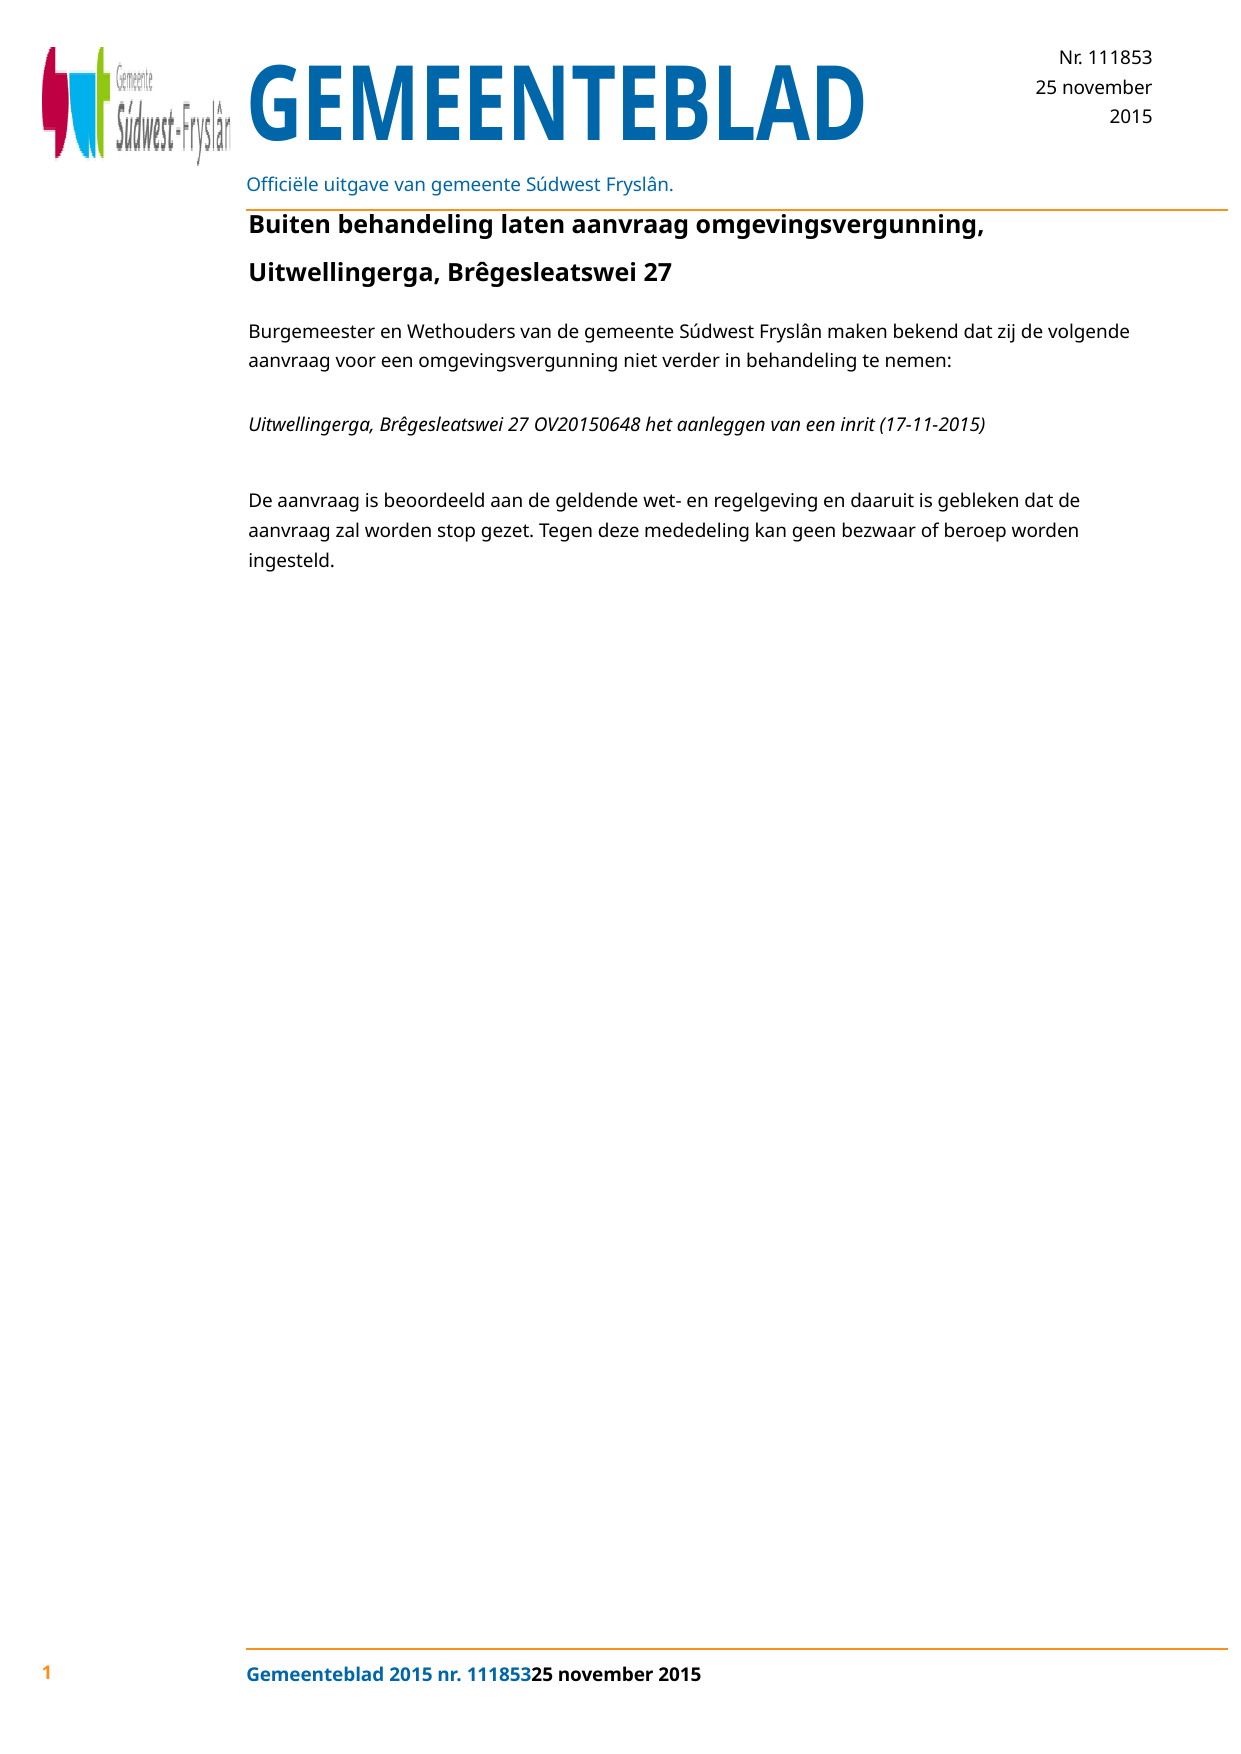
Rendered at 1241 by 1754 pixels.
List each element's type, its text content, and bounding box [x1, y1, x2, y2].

text Uitwellingerga, Brêgesleatswei 27 OV20150648 het aanleggen van een inrit (17-11-2015) [248, 411, 1152, 437]
text De aanvraag is beoordeeld aan de geldende wet- en regelgeving en daaruit is gebleken dat de aanvraag zal worden stop gezet. Tegen deze mededeling kan geen bezwaar of beroep worden ingesteld. [248, 488, 1152, 572]
text Buiten behandeling laten aanvraag omgevingsvergunning, Uitwellingerga, Brêgesleatswei 27 [248, 211, 1152, 288]
picture [41, 47, 231, 172]
text Burgemeester en Wethouders van de gemeente Súdwest Fryslân maken bekend dat zij de volgende aanvraag voor een omgevingsvergunning niet verder in behandeling te nemen: [248, 318, 1152, 373]
